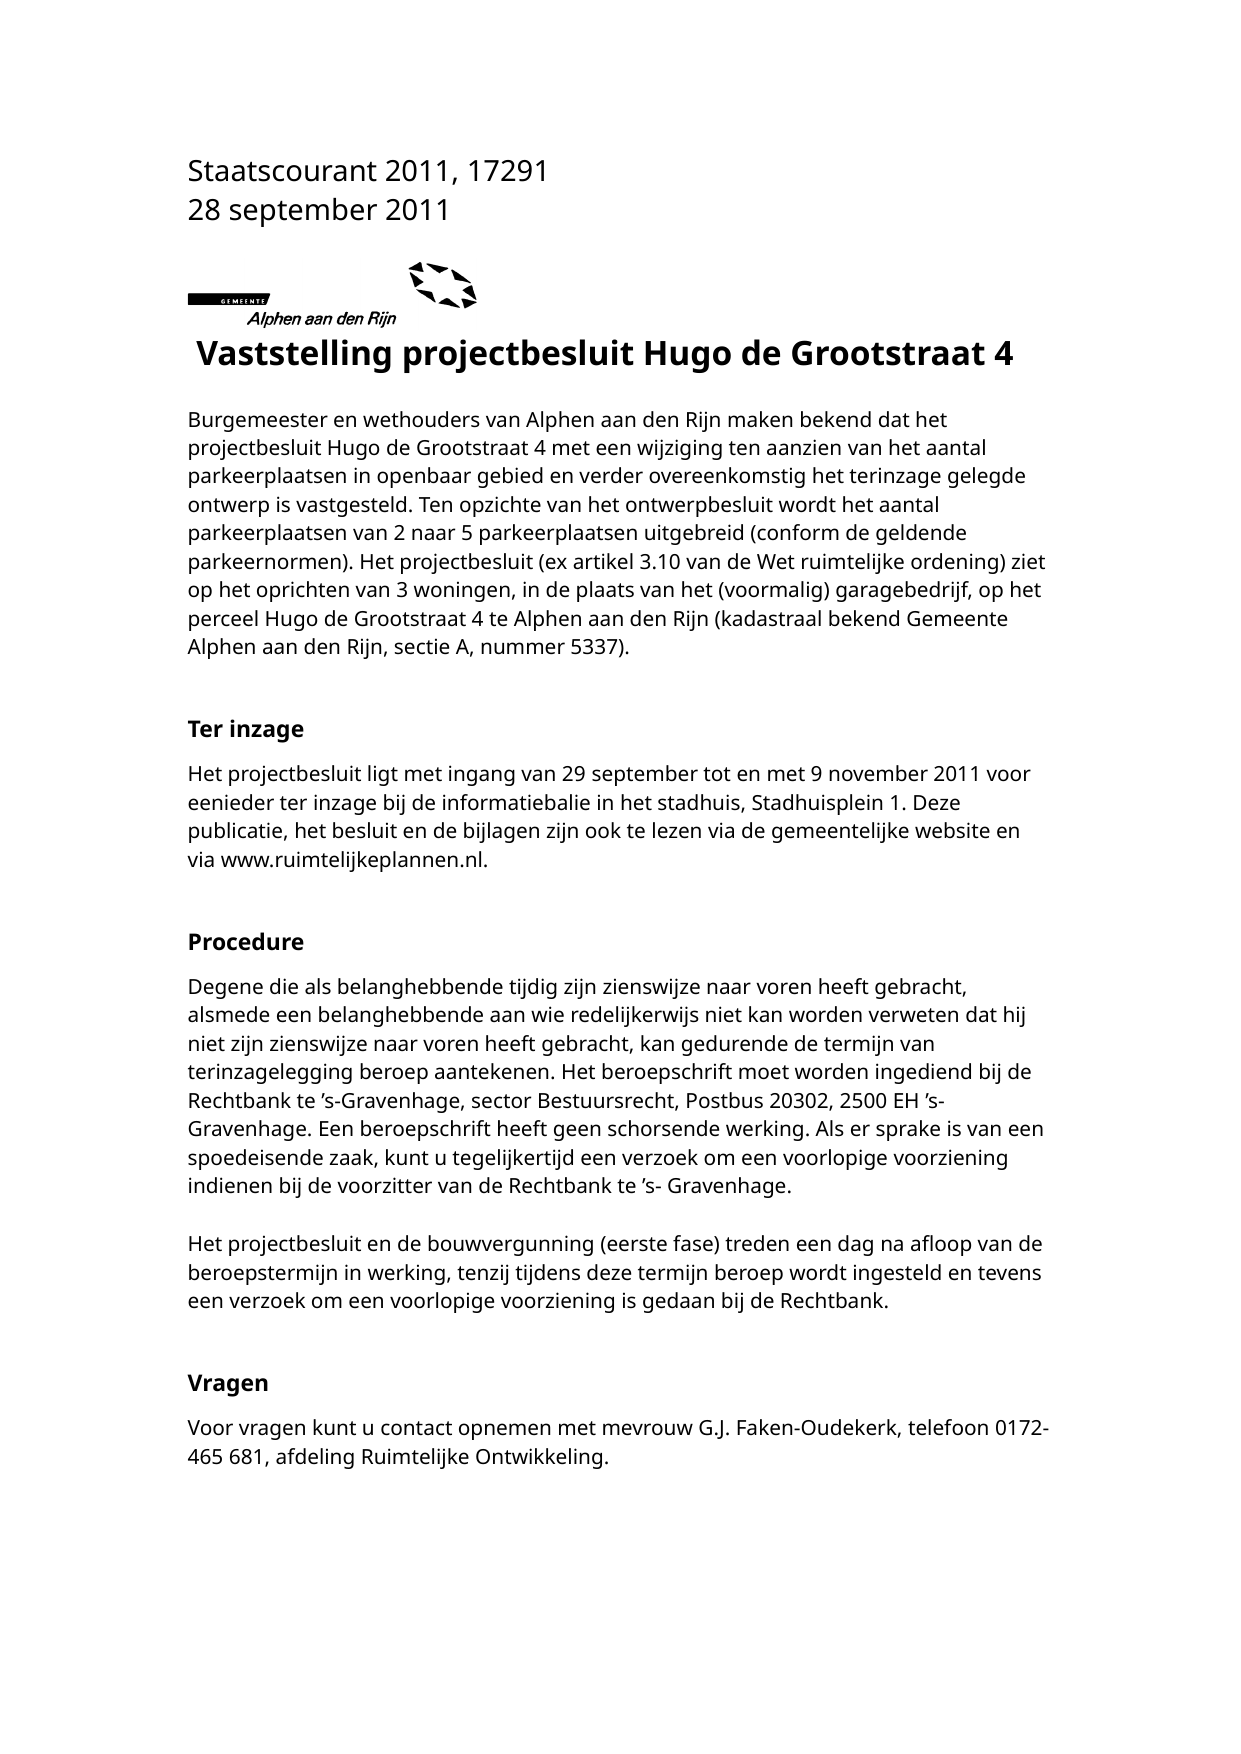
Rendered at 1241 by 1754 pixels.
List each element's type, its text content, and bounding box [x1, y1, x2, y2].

text Staatscourant 2011, 17291 [187, 150, 1053, 190]
text Degene die als belanghebbende tijdig zijn zienswijze naar voren heeft gebracht, alsmede een belanghebbende aan wie redelijkerwijs niet kan worden verweten dat hij niet zijn zienswijze naar voren heeft gebracht, kan gedurende de termijn van terinzagelegging beroep aantekenen. Het beroepschrift moet worden ingediend bij de Rechtbank te ’s-Gravenhage, sector Bestuursrecht, Postbus 20302, 2500 EH ’s-Gravenhage. Een beroepschrift heeft geen schorsende werking. Als er sprake is van een spoedeisende zaak, kunt u tegelijkertijd een verzoek om een voorlopige voorziening indienen bij de voorzitter van de Rechtbank te ’s- Gravenhage. [187, 972, 1053, 1199]
picture [187, 258, 477, 330]
text Burgemeester en wethouders van Alphen aan den Rijn maken bekend dat het projectbesluit Hugo de Grootstraat 4 met een wijziging ten aanzien van het aantal parkeerplaatsen in openbaar gebied en verder overeenkomstig het terinzage gelegde ontwerp is vastgesteld. Ten opzichte van het ontwerpbesluit wordt het aantal parkeerplaatsen van 2 naar 5 parkeerplaatsen uitgebreid (conform de geldende parkeernormen). Het projectbesluit (ex artikel 3.10 van de Wet ruimtelijke ordening) ziet op het oprichten van 3 woningen, in de plaats van het (voormalig) garagebedrijf, op het perceel Hugo de Grootstraat 4 te Alphen aan den Rijn (kadastraal bekend Gemeente Alphen aan den Rijn, sectie A, nummer 5337). [187, 405, 1053, 661]
text Het projectbesluit ligt met ingang van 29 september tot en met 9 november 2011 voor eenieder ter inzage bij de informatiebalie in het stadhuis, Stadhuisplein 1. Deze publicatie, het besluit en de bijlagen zijn ook te lezen via de gemeentelijke website en via www.ruimtelijkeplannen.nl. [187, 759, 1053, 873]
text Het projectbesluit en de bouwvergunning (eerste fase) treden een dag na afloop van de beroepstermijn in werking, tenzij tijdens deze termijn beroep wordt ingesteld en tevens een verzoek om een voorlopige voorziening is gedaan bij de Rechtbank. [187, 1229, 1053, 1315]
subtitle Procedure [187, 926, 1053, 957]
subtitle Vragen [187, 1367, 1053, 1398]
subtitle Vaststelling projectbesluit Hugo de Grootstraat 4 [187, 271, 1053, 375]
text Voor vragen kunt u contact opnemen met mevrouw G.J. Faken-Oudekerk, telefoon 0172-465 681, afdeling Ruimtelijke Ontwikkeling. [187, 1413, 1053, 1470]
subtitle Ter inzage [187, 713, 1053, 744]
text 28 september 2011 [187, 190, 1053, 229]
